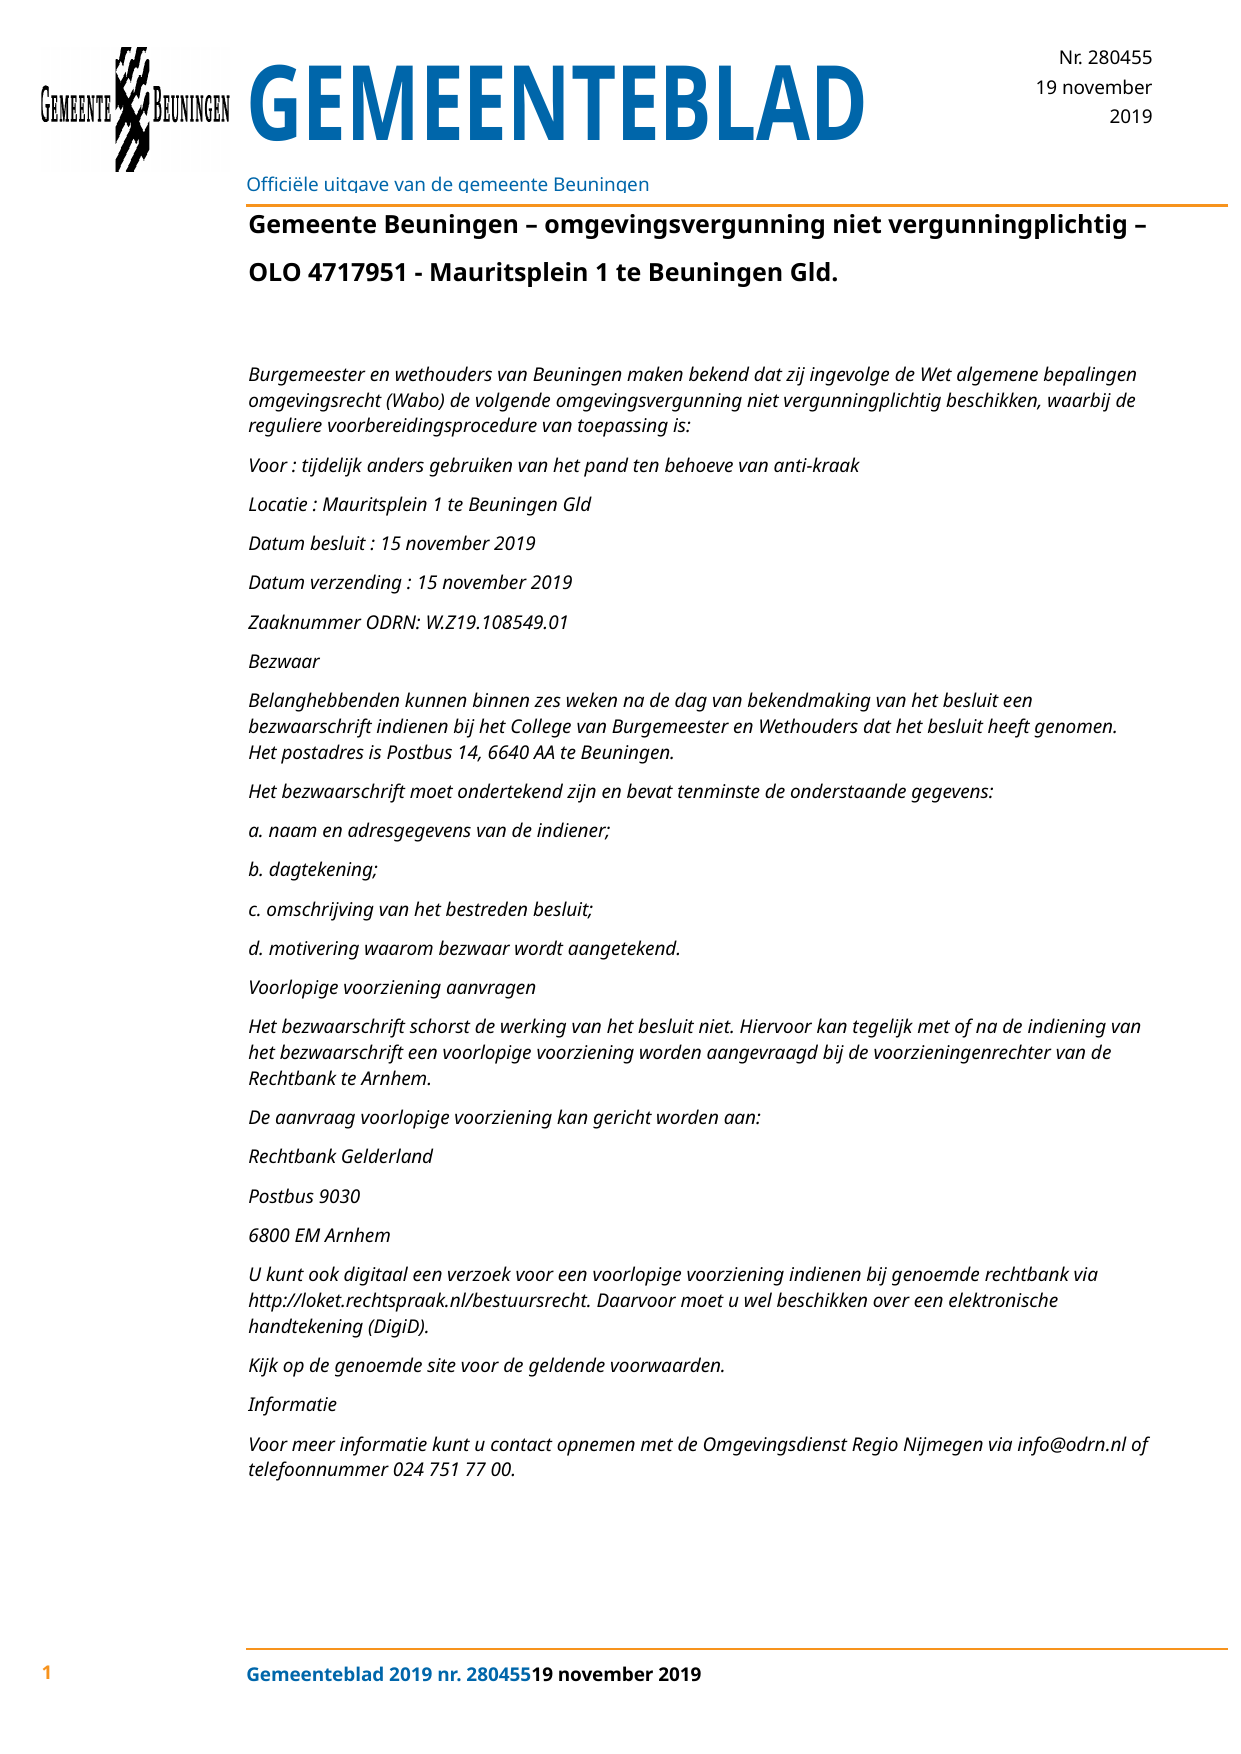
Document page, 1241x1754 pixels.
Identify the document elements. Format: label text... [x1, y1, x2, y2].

text Bezwaar [248, 648, 1152, 674]
text U kunt ook digitaal een verzoek voor een voorlopige voorziening indienen bij genoemde rechtbank via http://loket.rechtspraak.nl/bestuursrecht. Daarvoor moet u wel beschikken over een elektronische handtekening (DigiD). [248, 1262, 1152, 1339]
text Het bezwaarschrift moet ondertekend zijn en bevat tenminste de onderstaande gegevens: [248, 778, 1152, 804]
text Voor meer informatie kunt u contact opnemen met de Omgevingsdienst Regio Nijmegen via info@odrn.nl of telefoonnummer 024 751 77 00. [248, 1431, 1152, 1482]
text c. omschrijving van het bestreden besluit; [248, 896, 1152, 922]
text Datum verzending : 15 november 2019 [248, 569, 1152, 595]
text Locatie : Mauritsplein 1 te Beuningen Gld [248, 491, 1152, 517]
text Postbus 9030 [248, 1183, 1152, 1209]
text Voorlopige voorziening aanvragen [248, 974, 1152, 1000]
text Informatie [248, 1392, 1152, 1417]
text d. motivering waarom bezwaar wordt aangetekend. [248, 935, 1152, 961]
text Datum besluit : 15 november 2019 [248, 530, 1152, 556]
text Voor : tijdelijk anders gebruiken van het pand ten behoeve van anti-kraak [248, 452, 1152, 477]
text Belanghebbenden kunnen binnen zes weken na de dag van bekendmaking van het besluit een bezwaarschrift indienen bij het College van Burgemeester en Wethouders dat het besluit heeft genomen. Het postadres is Postbus 14, 6640 AA te Beuningen. [248, 687, 1152, 764]
text Het bezwaarschrift schorst de werking van het besluit niet. Hiervoor kan tegelijk met of na de indiening van het bezwaarschrift een voorlopige voorziening worden aangevraagd bij de voorzieningenrechter van de Rechtbank te Arnhem. [248, 1014, 1152, 1091]
text Zaaknummer ODRN: W.Z19.108549.01 [248, 609, 1152, 634]
text a. naam en adresgegevens van de indiener; [248, 817, 1152, 843]
text Kijk op de genoemde site voor de geldende voorwaarden. [248, 1352, 1152, 1378]
text b. dagtekening; [248, 857, 1152, 882]
text Rechtbank Gelderland [248, 1144, 1152, 1169]
text De aanvraag voorlopige voorziening kan gericht worden aan: [248, 1104, 1152, 1130]
text 6800 EM Arnhem [248, 1222, 1152, 1248]
text Burgemeester en wethouders van Beuningen maken bekend dat zij ingevolge de Wet algemene bepalingen omgevingsrecht (Wabo) de volgende omgevingsvergunning niet vergunningplichtig beschikken, waarbij de reguliere voorbereidingsprocedure van toepassing is: [248, 361, 1152, 438]
text Gemeente Beuningen – omgevingsvergunning niet vergunningplichtig – OLO 4717951 - Mauritsplein 1 te Beuningen Gld. [248, 207, 1152, 288]
picture [41, 47, 231, 172]
